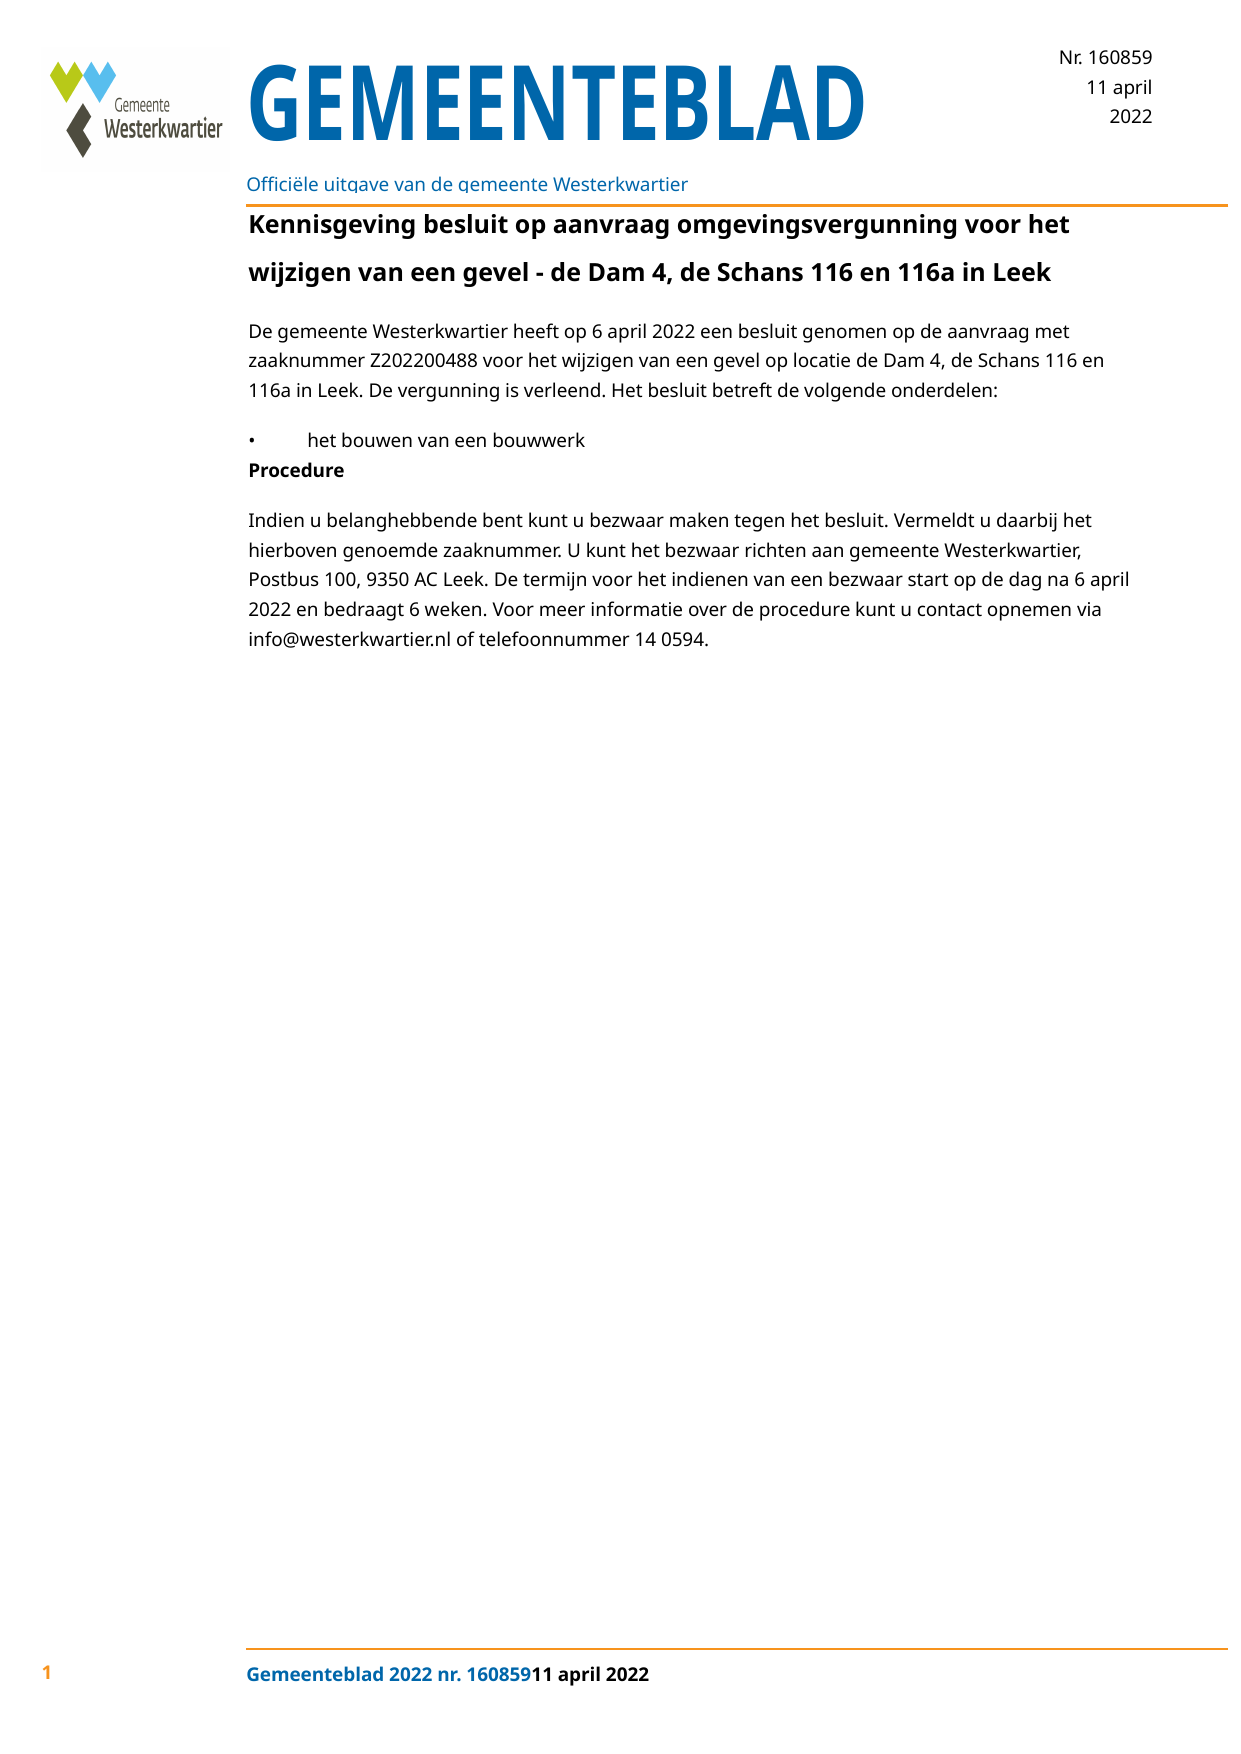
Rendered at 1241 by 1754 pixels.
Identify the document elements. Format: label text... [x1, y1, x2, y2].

list het bouwen van een bouwwerk [248, 427, 1152, 453]
picture [41, 47, 231, 172]
text De gemeente Westerkwartier heeft op 6 april 2022 een besluit genomen op de aanvraag met zaaknummer Z202200488 voor het wijzigen van een gevel op locatie de Dam 4, de Schans 116 en 116a in Leek. De vergunning is verleend. Het besluit betreft de volgende onderdelen: [248, 318, 1152, 403]
text Indien u belanghebbende bent kunt u bezwaar maken tegen het besluit. Vermeldt u daarbij het hierboven genoemde zaaknummer. U kunt het bezwaar richten aan gemeente Westerkwartier, Postbus 100, 9350 AC Leek. De termijn voor het indienen van een bezwaar start op de dag na 6 april 2022 en bedraagt 6 weken. Voor meer informatie over de procedure kunt u contact opnemen via info@westerkwartier.nl of telefoonnummer 14 0594. [248, 507, 1152, 652]
text Procedure [248, 457, 1152, 483]
text Kennisgeving besluit op aanvraag omgevingsvergunning voor het wijzigen van een gevel - de Dam 4, de Schans 116 en 116a in Leek [248, 207, 1152, 288]
